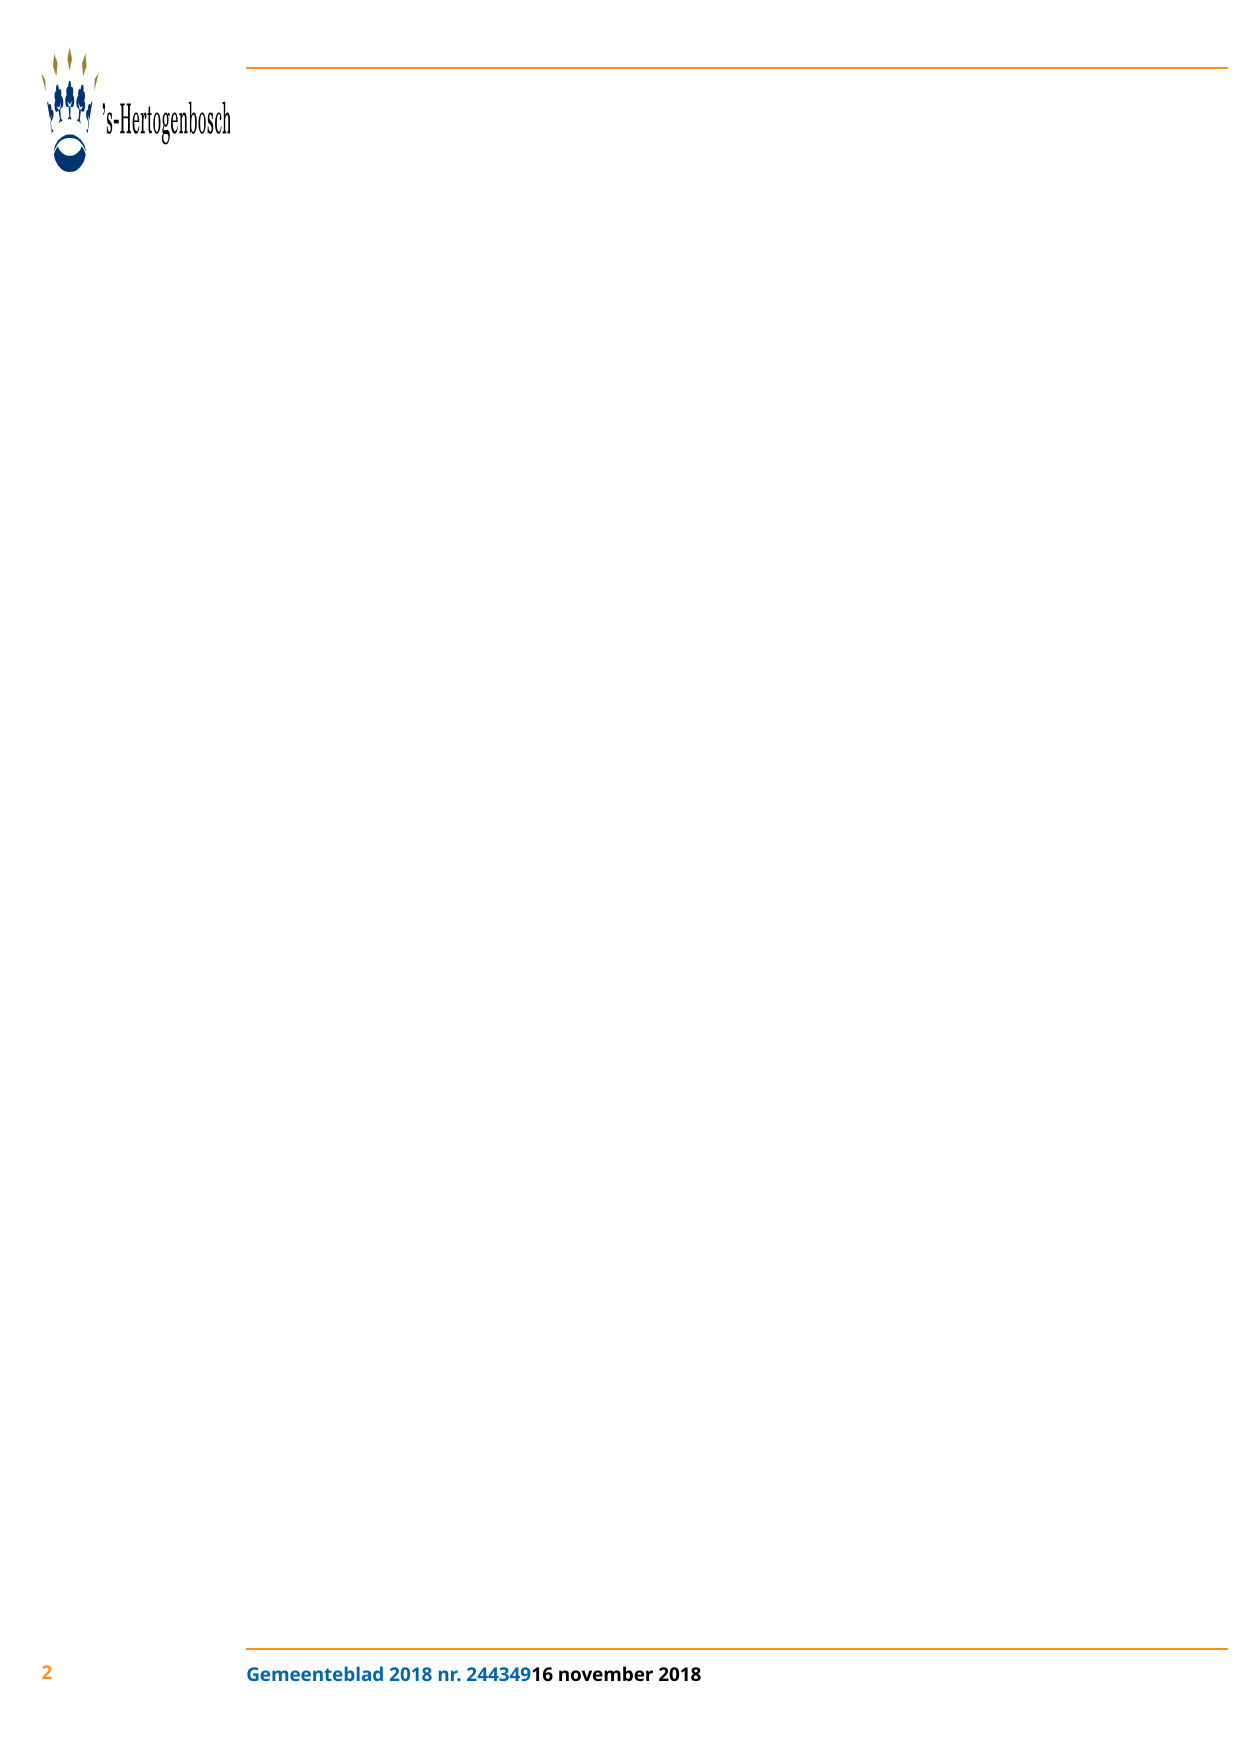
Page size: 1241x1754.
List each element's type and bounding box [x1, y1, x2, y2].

picture [41, 47, 231, 172]
